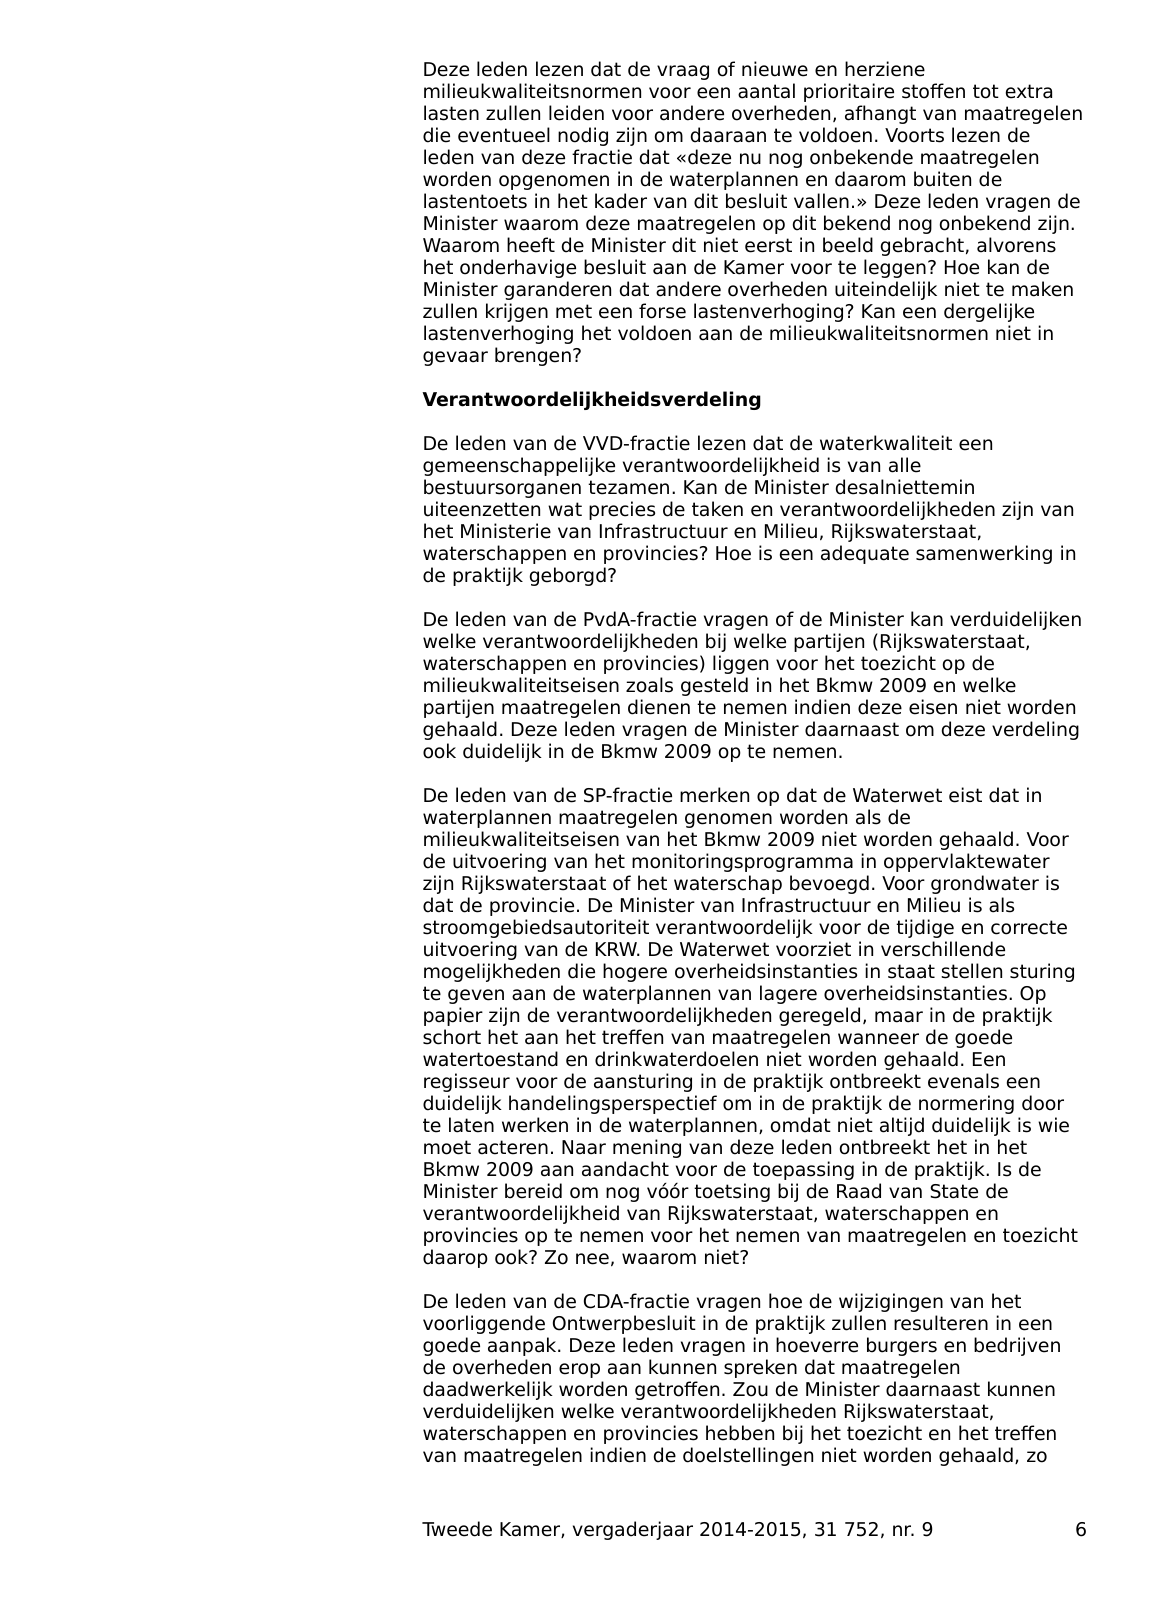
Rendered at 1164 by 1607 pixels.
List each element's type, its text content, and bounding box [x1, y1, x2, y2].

text De leden van de CDA-fractie vragen hoe de wijzigingen van het voorliggende Ontwerpbesluit in de praktijk zullen resulteren in een goede aanpak. Deze leden vragen in hoeverre burgers en bedrijven de overheden erop aan kunnen spreken dat maatregelen daadwerkelijk worden getroffen. Zou de Minister daarnaast kunnen verduidelijken welke verantwoordelijkheden Rijkswaterstaat, waterschappen en provincies hebben bij het toezicht en het treffen van maatregelen indien de doelstellingen niet worden gehaald, zo [422, 1291, 1087, 1467]
subtitle Verantwoordelijkheidsverdeling [422, 389, 1087, 411]
text De leden van de SP-fractie merken op dat de Waterwet eist dat in waterplannen maatregelen genomen worden als de milieukwaliteitseisen van het Bkmw 2009 niet worden gehaald. Voor de uitvoering van het monitoringsprogramma in oppervlaktewater zijn Rijkswaterstaat of het waterschap bevoegd. Voor grondwater is dat de provincie. De Minister van Infrastructuur en Milieu is als stroomgebiedsautoriteit verantwoordelijk voor de tijdige en correcte uitvoering van de KRW. De Waterwet voorziet in verschillende mogelijkheden die hogere overheidsinstanties in staat stellen sturing te geven aan de waterplannen van lagere overheidsinstanties. Op papier zijn de verantwoordelijkheden geregeld, maar in de praktijk schort het aan het treffen van maatregelen wanneer de goede watertoestand en drinkwaterdoelen niet worden gehaald. Een regisseur voor de aansturing in de praktijk ontbreekt evenals een duidelijk handelingsperspectief om in de praktijk de normering door te laten werken in de waterplannen, omdat niet altijd duidelijk is wie moet acteren. Naar mening van deze leden ontbreekt het in het Bkmw 2009 aan aandacht voor de toepassing in de praktijk. Is de Minister bereid om nog vóór toetsing bij de Raad van State de verantwoordelijkheid van Rijkswaterstaat, waterschappen en provincies op te nemen voor het nemen van maatregelen en toezicht daarop ook? Zo nee, waarom niet? [422, 785, 1087, 1269]
text De leden van de VVD-fractie lezen dat de waterkwaliteit een gemeenschappelijke verantwoordelijkheid is van alle bestuursorganen tezamen. Kan de Minister desalniettemin uiteenzetten wat precies de taken en verantwoordelijkheden zijn van het Ministerie van Infrastructuur en Milieu, Rijkswaterstaat, waterschappen en provincies? Hoe is een adequate samenwerking in de praktijk geborgd? [422, 433, 1087, 587]
text De leden van de PvdA-fractie vragen of de Minister kan verduidelijken welke verantwoordelijkheden bij welke partijen (Rijkswaterstaat, waterschappen en provincies) liggen voor het toezicht op de milieukwaliteitseisen zoals gesteld in het Bkmw 2009 en welke partijen maatregelen dienen te nemen indien deze eisen niet worden gehaald. Deze leden vragen de Minister daarnaast om deze verdeling ook duidelijk in de Bkmw 2009 op te nemen. [422, 609, 1087, 763]
text Deze leden lezen dat de vraag of nieuwe en herziene milieukwaliteitsnormen voor een aantal prioritaire stoffen tot extra lasten zullen leiden voor andere overheden, afhangt van maatregelen die eventueel nodig zijn om daaraan te voldoen. Voorts lezen de leden van deze fractie dat «deze nu nog onbekende maatregelen worden opgenomen in de waterplannen en daarom buiten de lastentoets in het kader van dit besluit vallen.» Deze leden vragen de Minister waarom deze maatregelen op dit bekend nog onbekend zijn. Waarom heeft de Minister dit niet eerst in beeld gebracht, alvorens het onderhavige besluit aan de Kamer voor te leggen? Hoe kan de Minister garanderen dat andere overheden uiteindelijk niet te maken zullen krijgen met een forse lastenverhoging? Kan een dergelijke lastenverhoging het voldoen aan de milieukwaliteitsnormen niet in gevaar brengen? [422, 59, 1087, 367]
